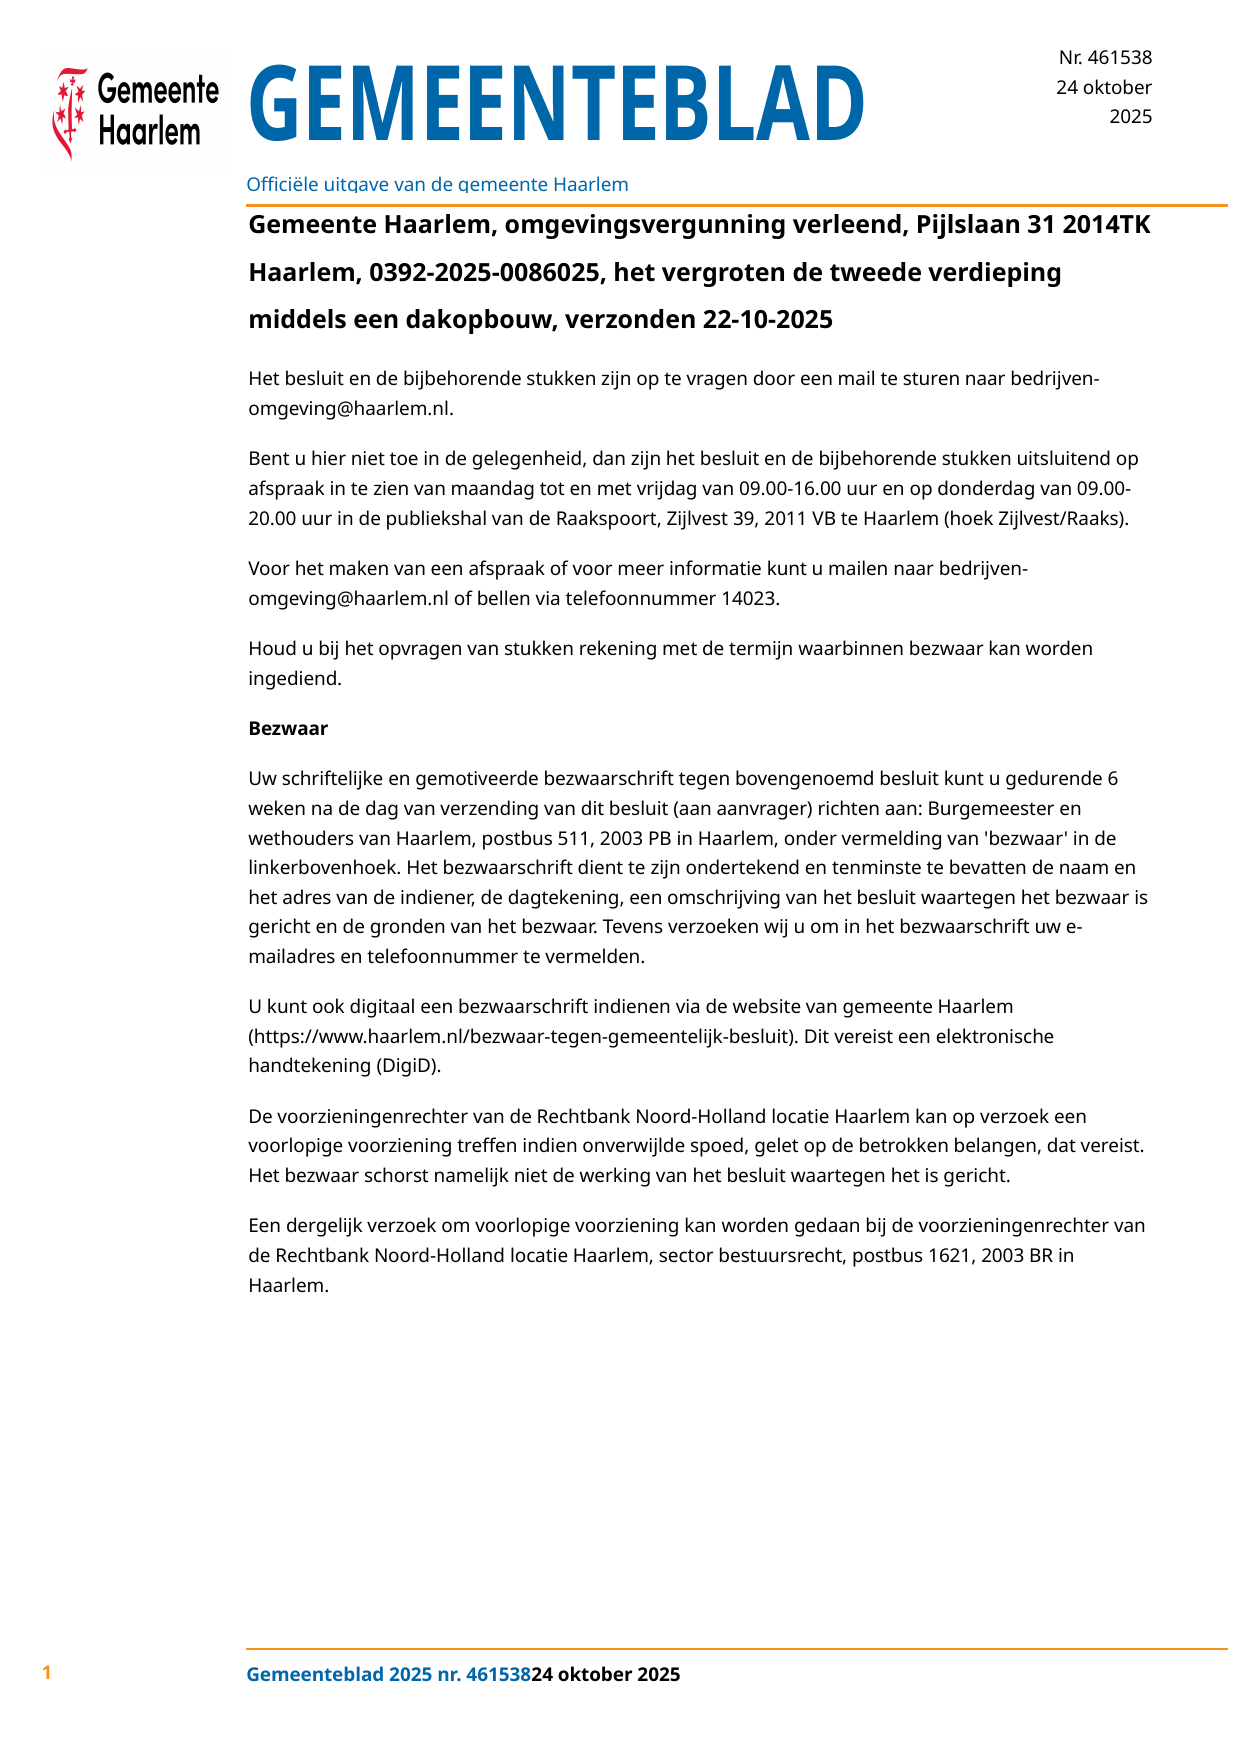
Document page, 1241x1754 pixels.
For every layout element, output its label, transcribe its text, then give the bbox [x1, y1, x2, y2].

text Voor het maken van een afspraak of voor meer informatie kunt u mailen naar bedrijven-omgeving@haarlem.nl of bellen via telefoonnummer 14023. [248, 555, 1152, 610]
text De voorzieningenrechter van de Rechtbank Noord-Holland locatie Haarlem kan op verzoek een voorlopige voorziening treffen indien onverwijlde spoed, gelet op de betrokken belangen, dat vereist. Het bezwaar schorst namelijk niet de werking van het besluit waartegen het is gericht. [248, 1103, 1152, 1188]
picture [41, 47, 231, 172]
text Uw schriftelijke en gemotiveerde bezwaarschrift tegen bovengenoemd besluit kunt u gedurende 6 weken na de dag van verzending van dit besluit (aan aanvrager) richten aan: Burgemeester en wethouders van Haarlem, postbus 511, 2003 PB in Haarlem, onder vermelding van 'bezwaar' in de linkerbovenhoek. Het bezwaarschrift dient te zijn ondertekend en tenminste te bevatten de naam en het adres van de indiener, de dagtekening, een omschrijving van het besluit waartegen het bezwaar is gericht en de gronden van het bezwaar. Tevens verzoeken wij u om in het bezwaarschrift uw e-mailadres en telefoonnummer te vermelden. [248, 766, 1152, 969]
text U kunt ook digitaal een bezwaarschrift indienen via de website van gemeente Haarlem (https://www.haarlem.nl/bezwaar-tegen-gemeentelijk-besluit). Dit vereist een elektronische handtekening (DigiD). [248, 993, 1152, 1078]
text Een dergelijk verzoek om voorlopige voorziening kan worden gedaan bij de voorzieningenrechter van de Rechtbank Noord-Holland locatie Haarlem, sector bestuursrecht, postbus 1621, 2003 BR in Haarlem. [248, 1213, 1152, 1297]
text Houd u bij het opvragen van stukken rekening met de termijn waarbinnen bezwaar kan worden ingediend. [248, 635, 1152, 690]
text Bent u hier niet toe in de gelegenheid, dan zijn het besluit en de bijbehorende stukken uitsluitend op afspraak in te zien van maandag tot en met vrijdag van 09.00-16.00 uur en op donderdag van 09.00-20.00 uur in de publiekshal van de Raakspoort, Zijlvest 39, 2011 VB te Haarlem (hoek Zijlvest/Raaks). [248, 446, 1152, 530]
text Gemeente Haarlem, omgevingsvergunning verleend, Pijlslaan 31 2014TK Haarlem, 0392-2025-0086025, het vergroten de tweede verdieping middels een dakopbouw, verzonden 22-10-2025 [248, 207, 1152, 336]
text Bezwaar [248, 715, 1152, 741]
text Het besluit en de bijbehorende stukken zijn op te vragen door een mail te sturen naar bedrijven-omgeving@haarlem.nl. [248, 366, 1152, 421]
